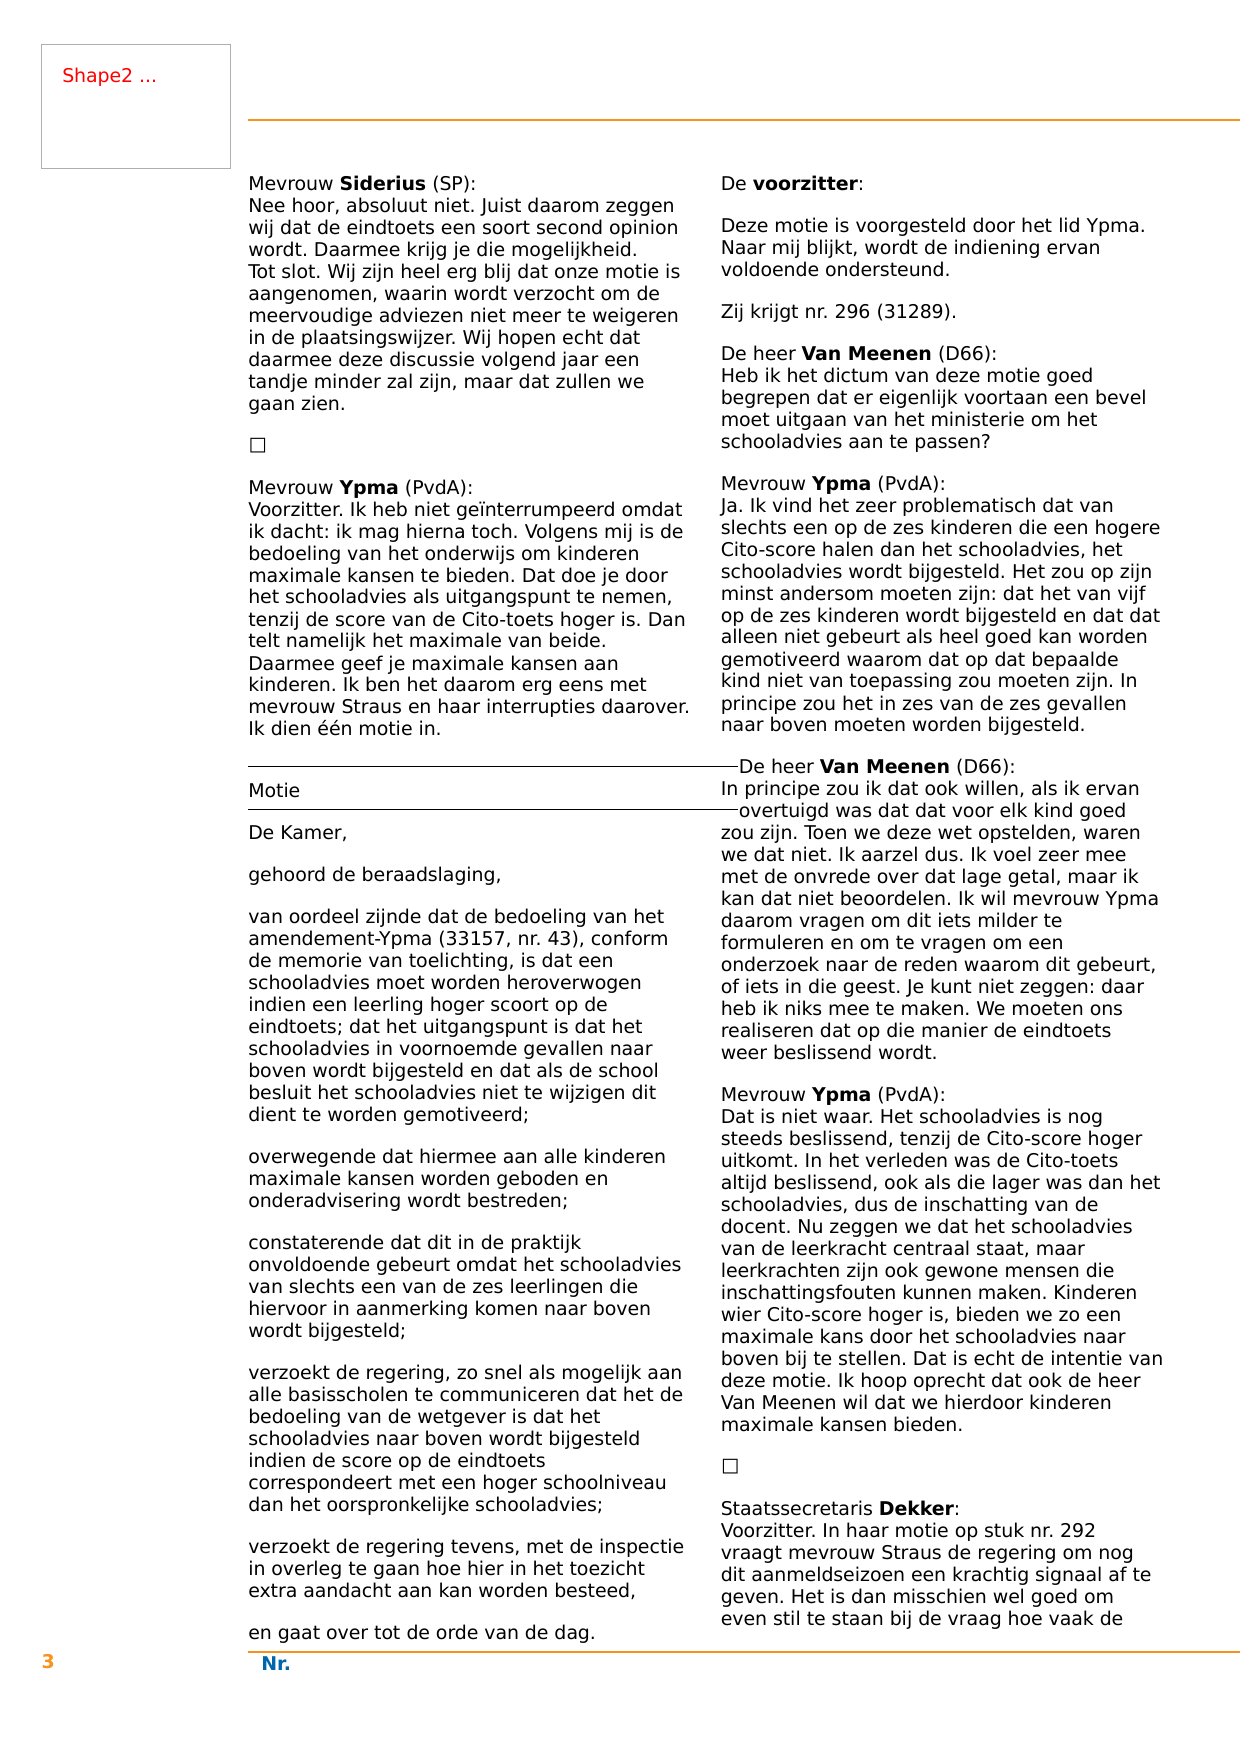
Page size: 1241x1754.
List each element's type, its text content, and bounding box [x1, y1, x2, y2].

text Tot slot. Wij zijn heel erg blij dat onze motie is aangenomen, waarin wordt verzocht om de meervoudige adviezen niet meer te weigeren in de plaatsingswijzer. Wij hopen echt dat daarmee deze discussie volgend jaar een tandje minder zal zijn, maar dat zullen we gaan zien. [248, 261, 691, 414]
text Mevrouw Ypma (PvdA): [248, 477, 691, 498]
text Dat is niet waar. Het schooladvies is nog steeds beslissend, tenzij de Cito-score hoger uitkomt. In het verleden was de Cito-toets altijd beslissend, ook als die lager was dan het schooladvies, dus de inschatting van de docent. Nu zeggen we dat het schooladvies van de leerkracht centraal staat, maar leerkrachten zijn ook gewone mensen die inschattingsfouten kunnen maken. Kinderen wier Cito-score hoger is, bieden we zo een maximale kans door het schooladvies naar boven bij te stellen. Dat is echt de intentie van deze motie. Ik hoop oprecht dat ook de heer Van Meenen wil dat we hierdoor kinderen maximale kansen bieden. [721, 1106, 1163, 1436]
text Motie [248, 780, 691, 802]
text van oordeel zijnde dat de bedoeling van het amendement-Ypma (33157, nr. 43), conform de memorie van toelichting, is dat een schooladvies moet worden heroverwogen indien een leerling hoger scoort op de eindtoets; dat het uitgangspunt is dat het schooladvies in voornoemde gevallen naar boven wordt bijgesteld en dat als de school besluit het schooladvies niet te wijzigen dit dient te worden gemotiveerd; [248, 906, 691, 1126]
text verzoekt de regering, zo snel als mogelijk aan alle basisscholen te communiceren dat het de bedoeling van de wetgever is dat het schooladvies naar boven wordt bijgesteld indien de score op de eindtoets correspondeert met een hoger schoolniveau dan het oorspronkelijke schooladvies; [248, 1362, 691, 1516]
text Mevrouw Ypma (PvdA): [721, 1084, 1163, 1106]
text Voorzitter. Ik heb niet geïnterrumpeerd omdat ik dacht: ik mag hierna toch. Volgens mij is de bedoeling van het onderwijs om kinderen maximale kansen te bieden. Dat doe je door het schooladvies als uitgangspunt te nemen, tenzij de score van de Cito-toets hoger is. Dan telt namelijk het maximale van beide. Daarmee geef je maximale kansen aan kinderen. Ik ben het daarom erg eens met mevrouw Straus en haar interrupties daarover. Ik dien één motie in. [248, 498, 691, 740]
text Deze motie is voorgesteld door het lid Ypma. Naar mij blijkt, wordt de indiening ervan voldoende ondersteund. [721, 215, 1163, 281]
text De heer Van Meenen (D66): [721, 343, 1163, 365]
text ⬜ [248, 434, 691, 457]
text verzoekt de regering tevens, met de inspectie in overleg te gaan hoe hier in het toezicht extra aandacht aan kan worden besteed, [248, 1536, 691, 1602]
text constaterende dat dit in de praktijk onvoldoende gebeurt omdat het schooladvies van slechts een van de zes leerlingen die hiervoor in aanmerking komen naar boven wordt bijgesteld; [248, 1232, 691, 1342]
text overwegende dat hiermee aan alle kinderen maximale kansen worden geboden en onderadvisering wordt bestreden; [248, 1146, 691, 1212]
text Mevrouw Siderius (SP): [248, 173, 691, 195]
text Voorzitter. In haar motie op stuk nr. 292 vraagt mevrouw Straus de regering om nog dit aanmeldseizoen een krachtig signaal af te geven. Het is dan misschien wel goed om even stil te staan bij de vraag hoe vaak de [721, 1520, 1163, 1629]
text De heer Van Meenen (D66): [721, 756, 1163, 778]
text Mevrouw Ypma (PvdA): [721, 473, 1163, 494]
text Zij krijgt nr. 296 (31289). [721, 301, 1163, 323]
text Nee hoor, absoluut niet. Juist daarom zeggen wij dat de eindtoets een soort second opinion wordt. Daarmee krijg je die mogelijkheid. [248, 195, 691, 261]
text gehoord de beraadslaging, [248, 864, 691, 886]
text De voorzitter: [721, 173, 1163, 195]
text De Kamer, [248, 822, 691, 844]
text Ja. Ik vind het zeer problematisch dat van slechts een op de zes kinderen die een hogere Cito-score halen dan het schooladvies, het schooladvies wordt bijgesteld. Het zou op zijn minst andersom moeten zijn: dat het van vijf op de zes kinderen wordt bijgesteld en dat dat alleen niet gebeurt als heel goed kan worden gemotiveerd waarom dat op dat bepaalde kind niet van toepassing zou moeten zijn. In principe zou het in zes van de zes gevallen naar boven moeten worden bijgesteld. [721, 494, 1163, 736]
text Staatssecretaris Dekker: [721, 1498, 1163, 1520]
text Heb ik het dictum van deze motie goed begrepen dat er eigenlijk voortaan een bevel moet uitgaan van het ministerie om het schooladvies aan te passen? [721, 365, 1163, 453]
text In principe zou ik dat ook willen, als ik ervan overtuigd was dat dat voor elk kind goed zou zijn. Toen we deze wet opstelden, waren we dat niet. Ik aarzel dus. Ik voel zeer mee met de onvrede over dat lage getal, maar ik kan dat niet beoordelen. Ik wil mevrouw Ypma daarom vragen om dit iets milder te formuleren en om te vragen om een onderzoek naar de reden waarom dit gebeurt, of iets in die geest. Je kunt niet zeggen: daar heb ik niks mee te maken. We moeten ons realiseren dat op die manier de eindtoets weer beslissend wordt. [721, 778, 1163, 1064]
text ⬜ [721, 1456, 1163, 1478]
text en gaat over tot de orde van de dag. [248, 1622, 691, 1643]
